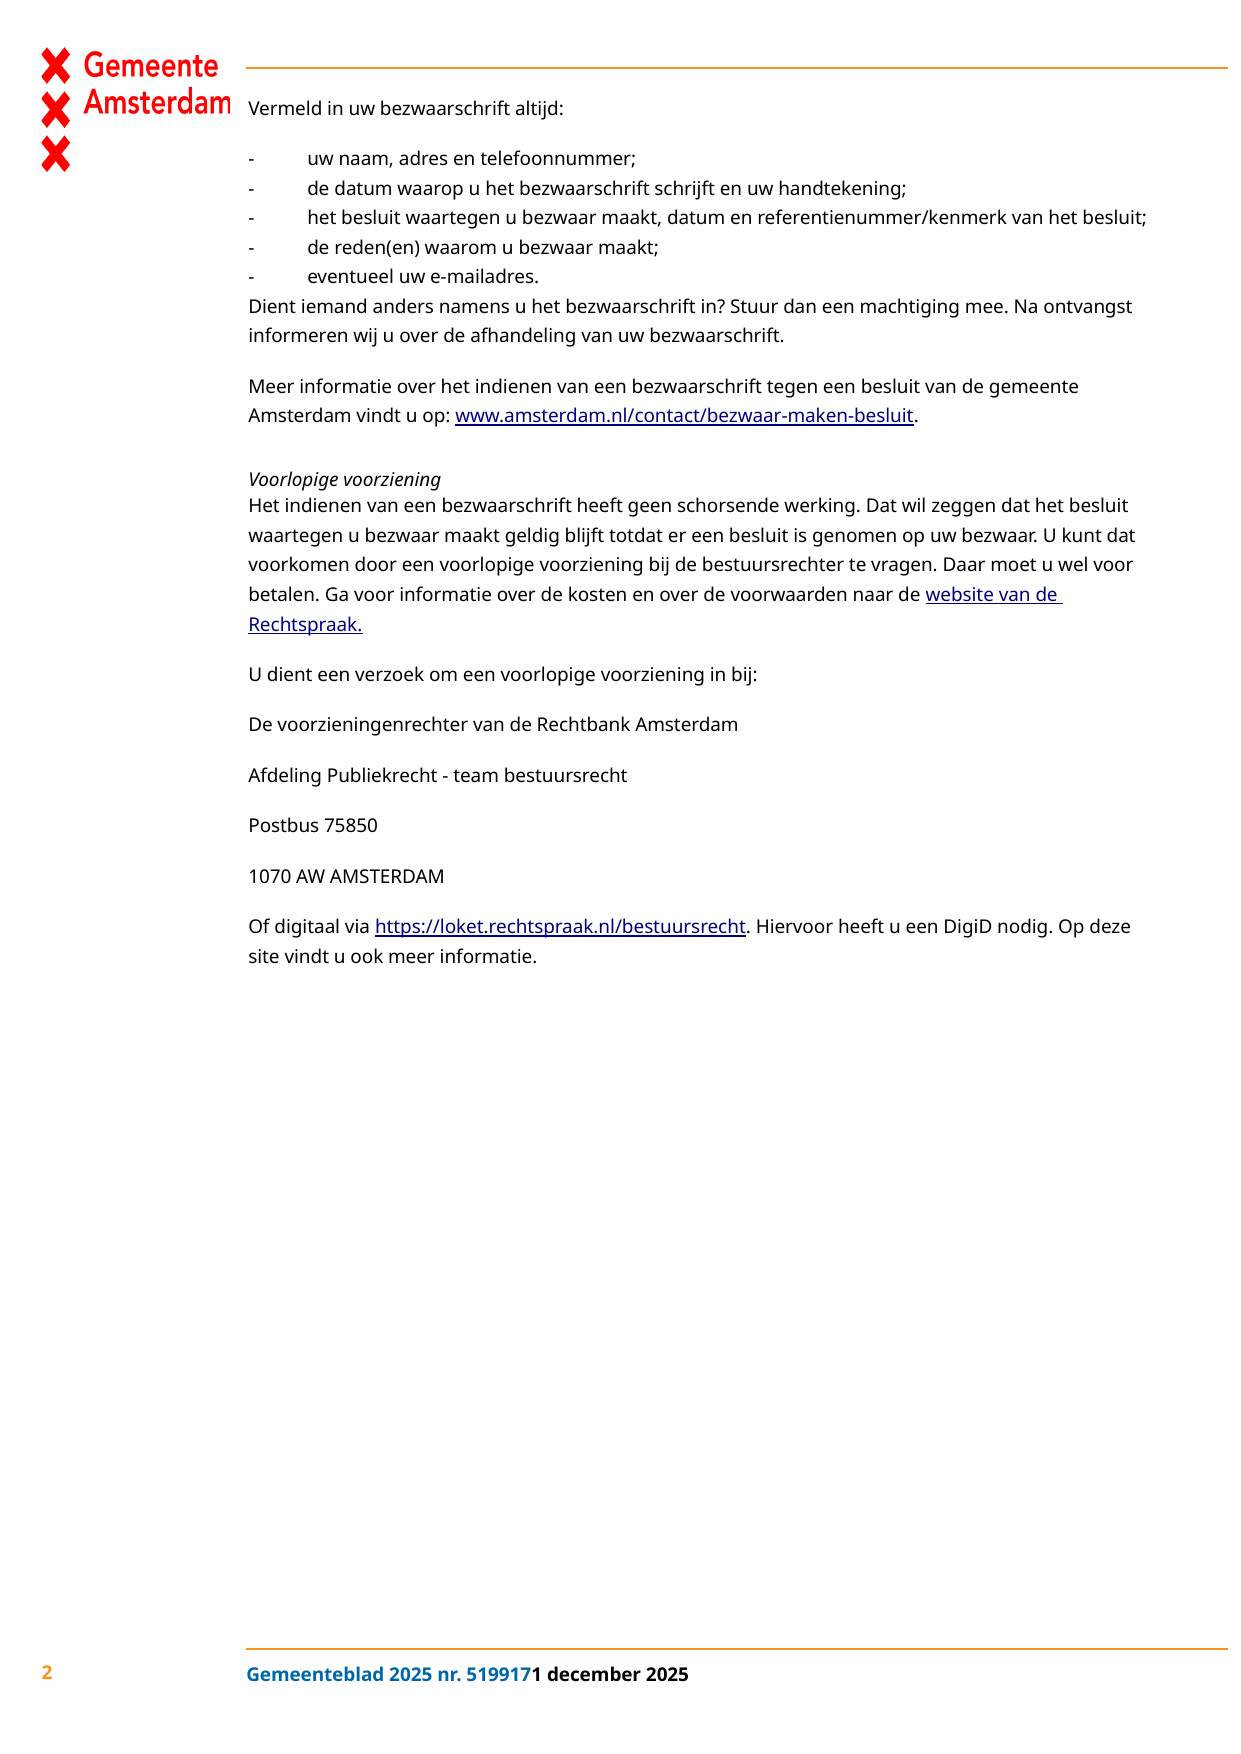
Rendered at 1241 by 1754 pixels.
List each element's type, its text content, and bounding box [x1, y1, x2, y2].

text 1070 AW AMSTERDAM [248, 863, 1152, 888]
list uw naam, adres en telefoonnummer; [248, 145, 1152, 171]
text Afdeling Publiekrecht - team bestuursrecht [248, 762, 1152, 788]
list de datum waarop u het bezwaarschrift schrijft en uw handtekening; [248, 175, 1152, 201]
text Postbus 75850 [248, 812, 1152, 838]
text Vermeld in uw bezwaarschrift altijd: [248, 95, 1152, 121]
text Voorlopige voorziening [248, 467, 1152, 492]
text Dient iemand anders namens u het bezwaarschrift in? Stuur dan een machtiging mee. Na ontvangst informeren wij u over de afhandeling van uw bezwaarschrift. [248, 293, 1152, 348]
list eventueel uw e-mailadres. [248, 263, 1152, 289]
text Het indienen van een bezwaarschrift heeft geen schorsende werking. Dat wil zeggen dat het besluit waartegen u bezwaar maakt geldig blijft totdat er een besluit is genomen op uw bezwaar. U kunt dat voorkomen door een voorlopige voorziening bij de bestuursrechter te vragen. Daar moet u wel voor betalen. Ga voor informatie over de kosten en over de voorwaarden naar de website van de Rechtspraak. [248, 492, 1152, 636]
text De voorzieningenrechter van de Rechtbank Amsterdam [248, 712, 1152, 737]
picture [41, 47, 231, 172]
list de reden(en) waarom u bezwaar maakt; [248, 234, 1152, 260]
text Of digitaal via https://loket.rechtspraak.nl/bestuursrecht. Hiervoor heeft u een DigiD nodig. Op deze site vindt u ook meer informatie. [248, 913, 1152, 968]
text Meer informatie over het indienen van een bezwaarschrift tegen een besluit van de gemeente Amsterdam vindt u op: www.amsterdam.nl/contact/bezwaar-maken-besluit. [248, 373, 1152, 428]
list het besluit waartegen u bezwaar maakt, datum en referentienummer/kenmerk van het besluit; [248, 204, 1152, 230]
text U dient een verzoek om een voorlopige voorziening in bij: [248, 661, 1152, 687]
